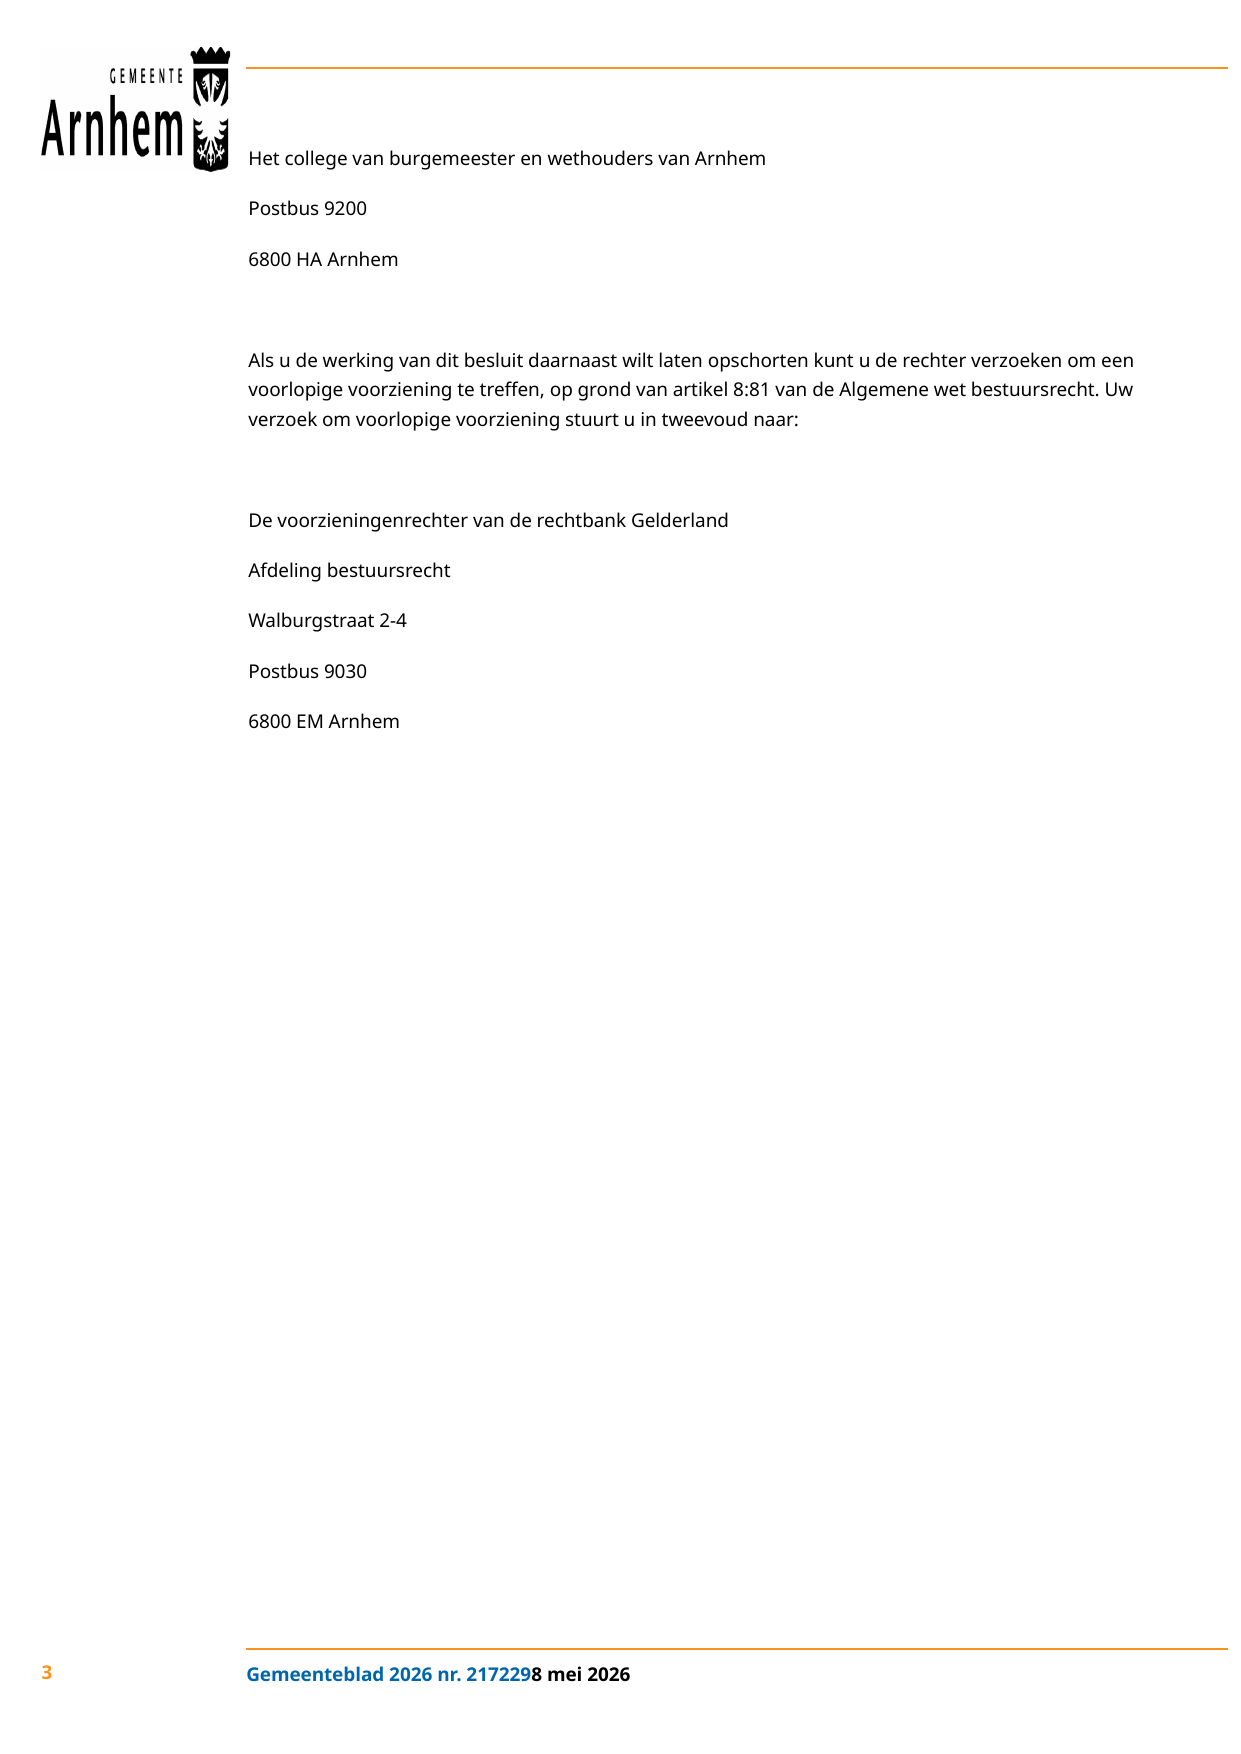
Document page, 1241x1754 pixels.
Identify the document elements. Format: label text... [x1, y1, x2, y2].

text Postbus 9200 [248, 196, 1152, 221]
text 6800 EM Arnhem [248, 708, 1152, 734]
picture [41, 47, 231, 172]
text 6800 HA Arnhem [248, 246, 1152, 272]
text Het college van burgemeester en wethouders van Arnhem [248, 145, 1152, 171]
text Postbus 9030 [248, 658, 1152, 684]
text Als u de werking van dit besluit daarnaast wilt laten opschorten kunt u de rechter verzoeken om een voorlopige voorziening te treffen, op grond van artikel 8:81 van de Algemene wet bestuursrecht. Uw verzoek om voorlopige voorziening stuurt u in tweevoud naar: [248, 347, 1152, 432]
text De voorzieningenrechter van de rechtbank Gelderland [248, 507, 1152, 533]
text Afdeling bestuursrecht [248, 557, 1152, 583]
text Walburgstraat 2-4 [248, 608, 1152, 633]
